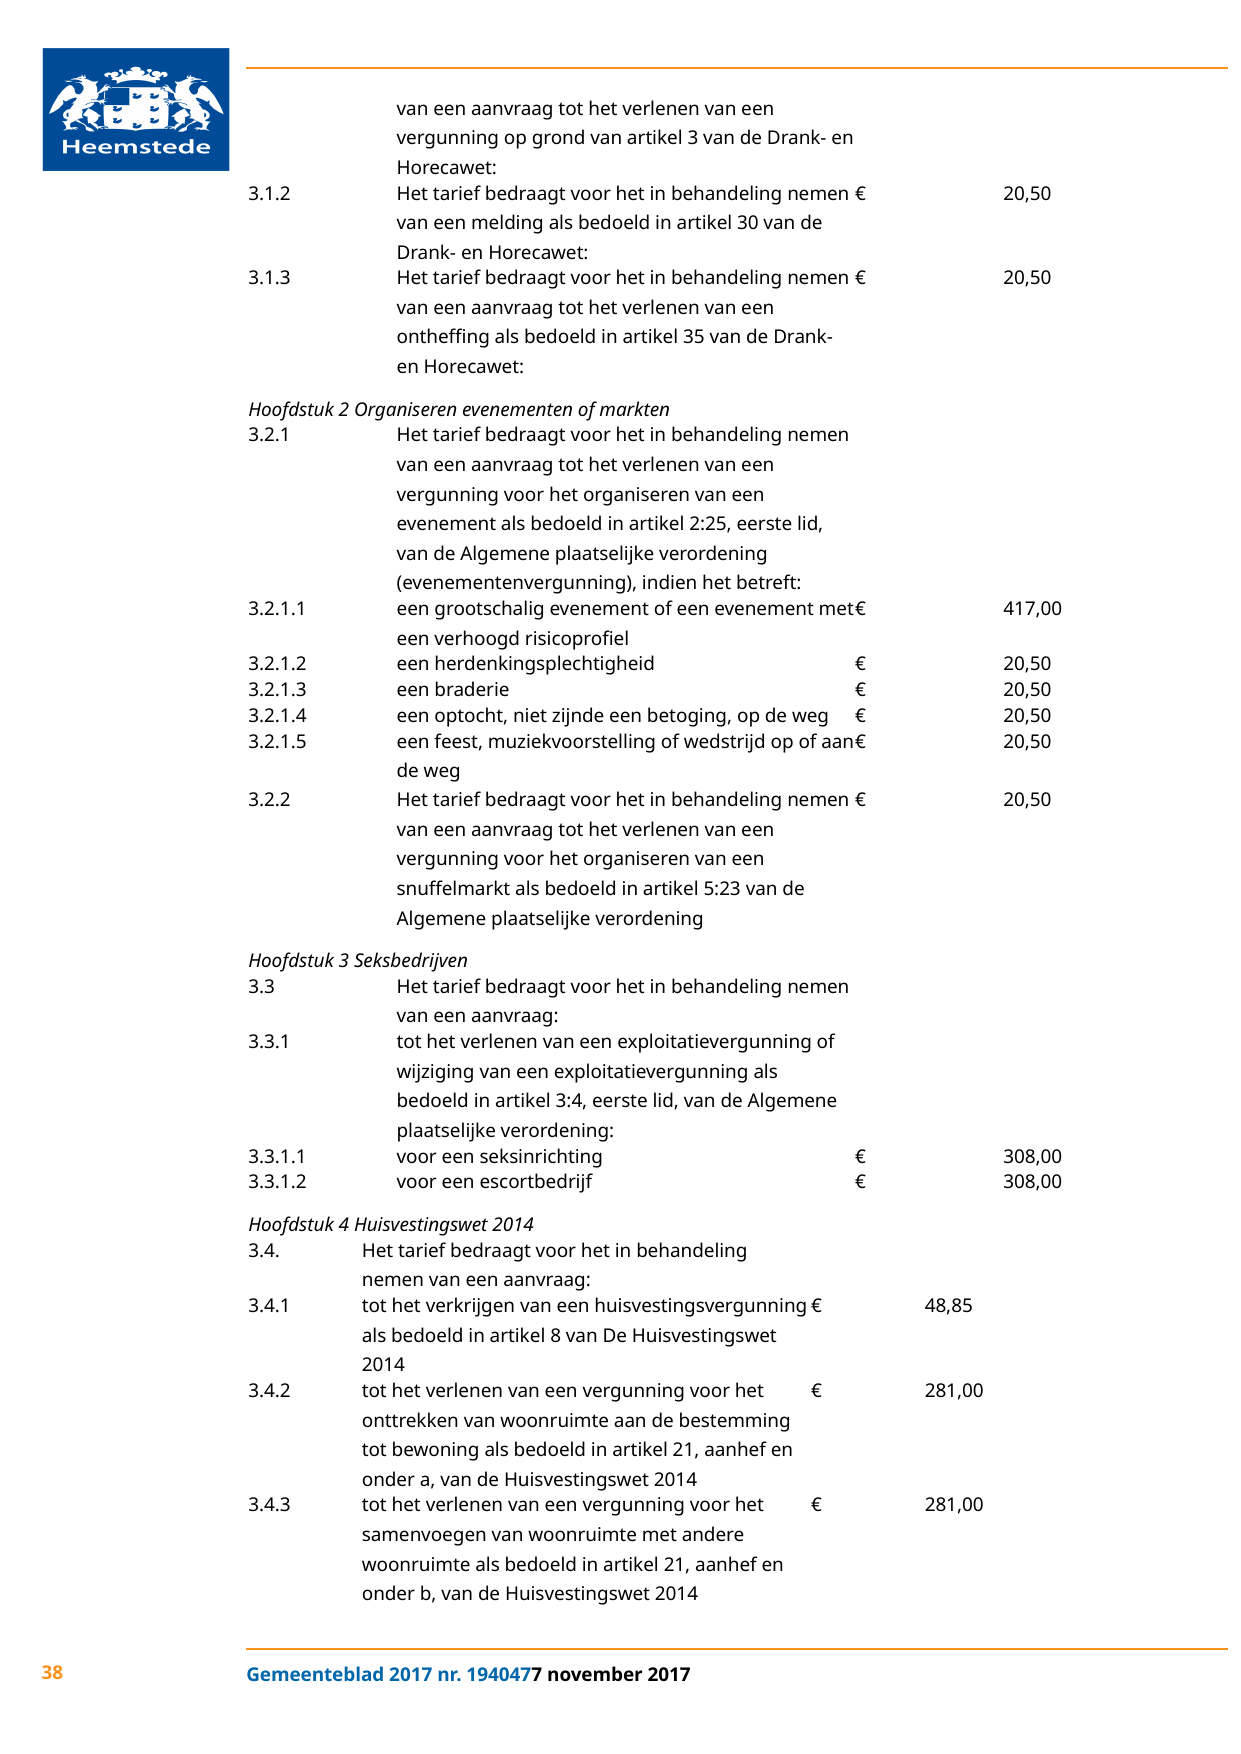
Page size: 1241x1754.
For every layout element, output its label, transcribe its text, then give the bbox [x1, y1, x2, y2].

table_header 3.3 [248, 973, 396, 1028]
table_cell een braderie [396, 676, 855, 702]
table_header Het tarief bedraagt voor het in behandeling nemen van een aanvraag tot het verlenen van een vergunning voor het organiseren van een evenement als bedoeld in artikel 2:25, eerste lid, van de Algemene plaatselijke verordening (evenementenvergunning), indien het betreft: [396, 422, 855, 595]
table_cell 20,50 [1003, 265, 1152, 379]
table_cell 308,00 [1003, 1143, 1152, 1169]
table_cell € [811, 1292, 924, 1377]
table_header [248, 95, 396, 180]
table_cell 3.2.1.5 [248, 728, 396, 783]
table_header € [855, 786, 1003, 931]
table_cell 281,00 [925, 1492, 1152, 1606]
table_cell 3.4.1 [248, 1292, 362, 1377]
table_cell 417,00 [1003, 595, 1152, 651]
table_cell een grootschalig evenement of een evenement met een verhoogd risicoprofiel [396, 595, 855, 651]
text Hoofdstuk 3 Seksbedrijven [248, 947, 1152, 973]
table_cell een optocht, niet zijnde een betoging, op de weg [396, 702, 855, 728]
table_header Het tarief bedraagt voor het in behandeling nemen van een aanvraag: [362, 1237, 811, 1292]
table_cell Het tarief bedraagt voor het in behandeling nemen van een aanvraag tot het verlenen van een ontheffing als bedoeld in artikel 35 van de Drank- en Horecawet: [396, 265, 855, 379]
table_cell tot het verlenen van een vergunning voor het samenvoegen van woonruimte met andere woonruimte als bedoeld in artikel 21, aanhef en onder b, van de Huisvestingswet 2014 [362, 1492, 811, 1606]
table_cell 20,50 [1003, 180, 1152, 264]
table_cell een herdenkingsplechtigheid [396, 651, 855, 676]
table_header [811, 1237, 924, 1292]
table_cell 20,50 [1003, 728, 1152, 783]
table_cell € [855, 1143, 1003, 1169]
table_cell 20,50 [1003, 676, 1152, 702]
table_header Het tarief bedraagt voor het in behandeling nemen van een aanvraag tot het verlenen van een vergunning voor het organiseren van een snuffelmarkt als bedoeld in artikel 5:23 van de Algemene plaatselijke verordening [396, 786, 855, 931]
table_cell tot het verlenen van een vergunning voor het onttrekken van woonruimte aan de bestemming tot bewoning als bedoeld in artikel 21, aanhef en onder a, van de Huisvestingswet 2014 [362, 1377, 811, 1492]
table_cell 3.3.1.1 [248, 1143, 396, 1169]
table_cell [1003, 1029, 1152, 1143]
table_header [1003, 95, 1152, 180]
table_cell 308,00 [1003, 1169, 1152, 1194]
table_cell voor een escortbedrijf [396, 1169, 855, 1194]
table_cell 3.2.1.3 [248, 676, 396, 702]
table_cell 3.3.1 [248, 1029, 396, 1143]
table_cell € [855, 651, 1003, 676]
table_cell 3.2.1.1 [248, 595, 396, 651]
picture [41, 47, 231, 172]
table_header 3.2.1 [248, 422, 396, 595]
table_header 20,50 [1003, 786, 1152, 931]
table_cell voor een seksinrichting [396, 1143, 855, 1169]
table_cell 3.2.1.4 [248, 702, 396, 728]
table_cell 3.3.1.2 [248, 1169, 396, 1194]
table_cell € [855, 595, 1003, 651]
table_header [855, 973, 1003, 1028]
table_cell € [855, 180, 1003, 264]
text Hoofdstuk 4 Huisvestingswet 2014 [248, 1211, 1152, 1237]
table_header [1003, 422, 1152, 595]
table_cell € [855, 728, 1003, 783]
table_cell 281,00 [925, 1377, 1152, 1492]
table_cell 3.4.3 [248, 1492, 362, 1606]
text Hoofdstuk 2 Organiseren evenementen of markten [248, 396, 1152, 422]
table_cell € [811, 1492, 924, 1606]
table_cell € [811, 1377, 924, 1492]
table_header Het tarief bedraagt voor het in behandeling nemen van een aanvraag: [396, 973, 855, 1028]
table_header 3.4. [248, 1237, 362, 1292]
table_cell € [855, 265, 1003, 379]
table_cell 20,50 [1003, 651, 1152, 676]
table_cell 3.1.3 [248, 265, 396, 379]
table_cell € [855, 702, 1003, 728]
table_cell 3.2.1.2 [248, 651, 396, 676]
table_cell 20,50 [1003, 702, 1152, 728]
table_cell 3.1.2 [248, 180, 396, 264]
table_cell een feest, muziekvoorstelling of wedstrijd op of aan de weg [396, 728, 855, 783]
table_header [925, 1237, 1152, 1292]
table_cell € [855, 676, 1003, 702]
table_cell [855, 1029, 1003, 1143]
table_cell 3.4.2 [248, 1377, 362, 1492]
table_header [1003, 973, 1152, 1028]
table_cell 48,85 [925, 1292, 1152, 1377]
table_header 3.2.2 [248, 786, 396, 931]
table_cell tot het verkrijgen van een huisvestingsvergunning als bedoeld in artikel 8 van De Huisvestingswet 2014 [362, 1292, 811, 1377]
table_header [855, 422, 1003, 595]
table_header van een aanvraag tot het verlenen van een vergunning op grond van artikel 3 van de Drank- en Horecawet: [396, 95, 855, 180]
table_header [855, 95, 1003, 180]
table_cell Het tarief bedraagt voor het in behandeling nemen van een melding als bedoeld in artikel 30 van de Drank- en Horecawet: [396, 180, 855, 264]
table_cell tot het verlenen van een exploitatievergunning of wijziging van een exploitatievergunning als bedoeld in artikel 3:4, eerste lid, van de Algemene plaatselijke verordening: [396, 1029, 855, 1143]
table_cell € [855, 1169, 1003, 1194]
